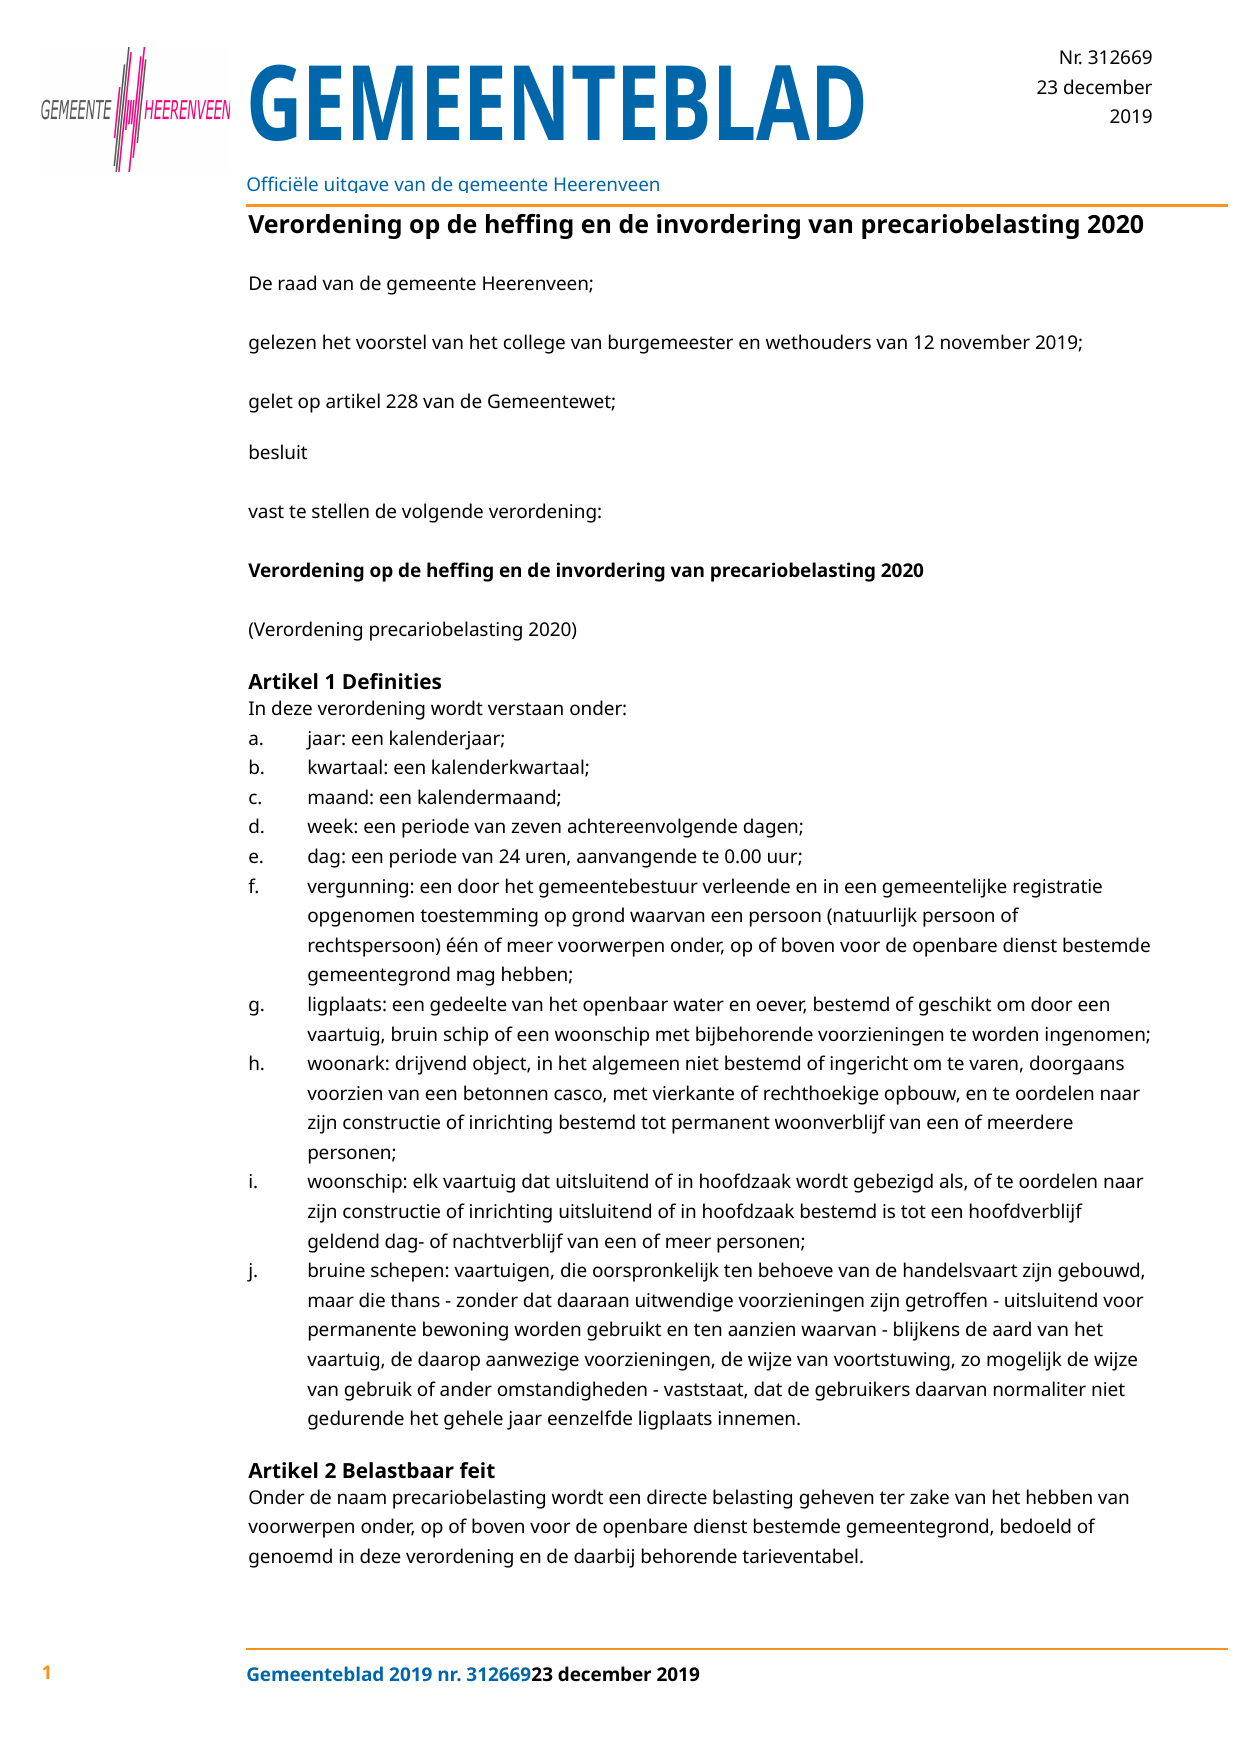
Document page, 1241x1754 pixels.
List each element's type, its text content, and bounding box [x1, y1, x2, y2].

text Artikel 1 Definities [248, 667, 1152, 695]
text In deze verordening wordt verstaan onder: [248, 695, 1152, 721]
list vergunning: een door het gemeentebestuur verleende en in een gemeentelijke registratie opgenomen toestemming op grond waarvan een persoon (natuurlijk persoon of rechtspersoon) één of meer voorwerpen onder, op of boven voor de openbare dienst bestemde gemeentegrond mag hebben; [248, 873, 1152, 987]
text gelet op artikel 228 van de Gemeentewet; [248, 389, 1152, 414]
text gelezen het voorstel van het college van burgemeester en wethouders van 12 november 2019; [248, 329, 1152, 355]
list bruine schepen: vaartuigen, die oorspronkelijk ten behoeve van de handelsvaart zijn gebouwd, maar die thans - zonder dat daaraan uitwendige voorzieningen zijn getroffen - uitsluitend voor permanente bewoning worden gebruikt en ten aanzien waarvan - blijkens de aard van het vaartuig, de daarop aanwezige voorzieningen, de wijze van voortstuwing, zo mogelijk de wijze van gebruik of ander omstandigheden - vaststaat, dat de gebruikers daarvan normaliter niet gedurende het gehele jaar eenzelfde ligplaats innemen. [248, 1257, 1152, 1431]
text vast te stellen de volgende verordening: [248, 498, 1152, 524]
list kwartaal: een kalenderkwartaal; [248, 754, 1152, 780]
text (Verordening precariobelasting 2020) [248, 616, 1152, 642]
text De raad van de gemeente Heerenveen; [248, 270, 1152, 296]
list week: een periode van zeven achtereenvolgende dagen; [248, 814, 1152, 839]
list woonschip: elk vaartuig dat uitsluitend of in hoofdzaak wordt gebezigd als, of te oordelen naar zijn constructie of inrichting uitsluitend of in hoofdzaak bestemd is tot een hoofdverblijf geldend dag- of nachtverblijf van een of meer personen; [248, 1169, 1152, 1253]
list dag: een periode van 24 uren, aanvangende te 0.00 uur; [248, 843, 1152, 869]
text Artikel 2 Belastbaar feit [248, 1456, 1152, 1484]
list woonark: drijvend object, in het algemeen niet bestemd of ingericht om te varen, doorgaans voorzien van een betonnen casco, met vierkante of rechthoekige opbouw, en te oordelen naar zijn constructie of inrichting bestemd tot permanent woonverblijf van een of meerdere personen; [248, 1050, 1152, 1165]
text Verordening op de heffing en de invordering van precariobelasting 2020 [248, 207, 1152, 241]
text besluit [248, 439, 1152, 465]
list maand: een kalendermaand; [248, 784, 1152, 810]
text Verordening op de heffing en de invordering van precariobelasting 2020 [248, 557, 1152, 583]
list jaar: een kalenderjaar; [248, 725, 1152, 751]
picture [41, 47, 231, 172]
list ligplaats: een gedeelte van het openbaar water en oever, bestemd of geschikt om door een vaartuig, bruin schip of een woonschip met bijbehorende voorzieningen te worden ingenomen; [248, 991, 1152, 1046]
text Onder de naam precariobelasting wordt een directe belasting geheven ter zake van het hebben van voorwerpen onder, op of boven voor de openbare dienst bestemde gemeentegrond, bedoeld of genoemd in deze verordening en de daarbij behorende tarieventabel. [248, 1484, 1152, 1569]
